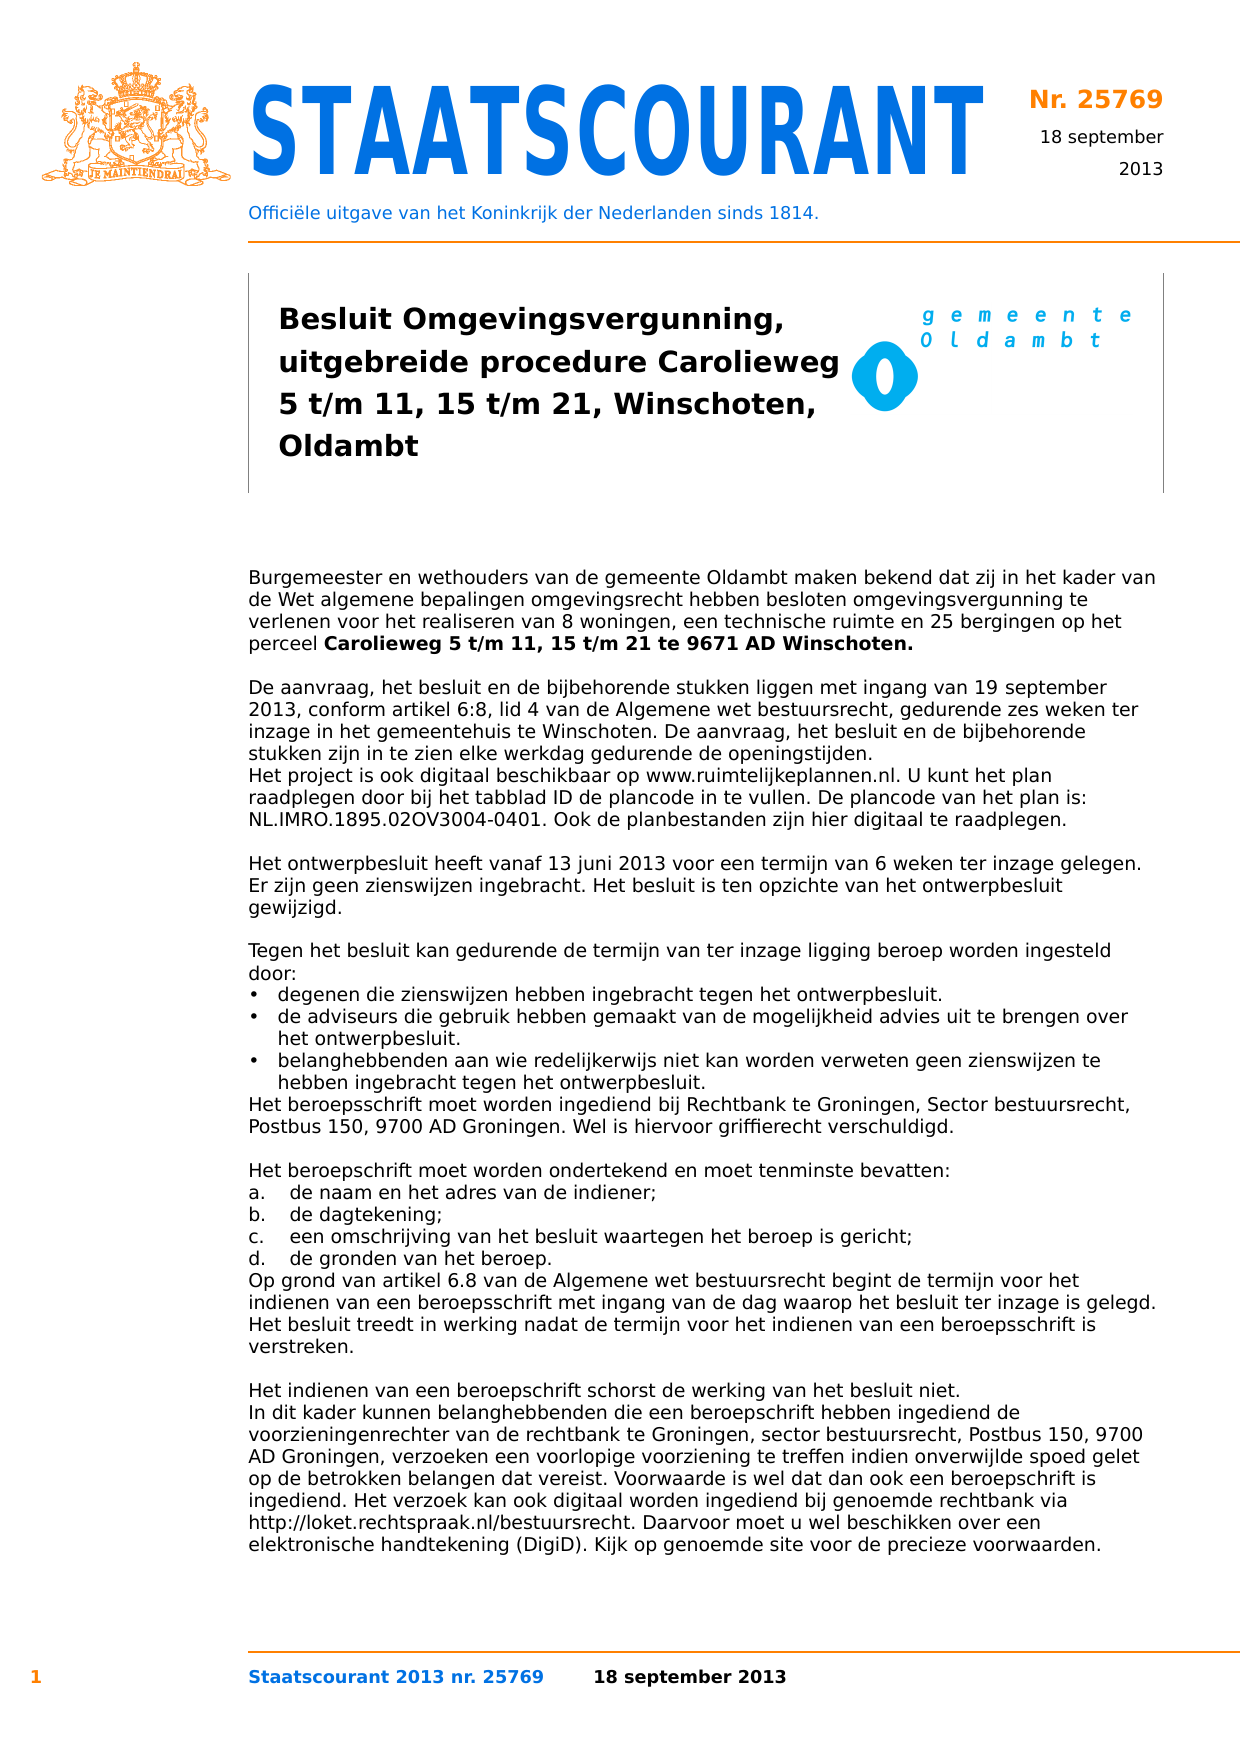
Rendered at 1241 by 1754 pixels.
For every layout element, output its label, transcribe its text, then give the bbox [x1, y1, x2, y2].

text http://loket.rechtspraak.nl/bestuursrecht. Daarvoor moet u wel beschikken over een elektronische handtekening (DigiD). Kijk op genoemde site voor de precieze voorwaarden. [248, 1512, 1163, 1556]
text Tegen het besluit kan gedurende de termijn van ter inzage ligging beroep worden ingesteld door: [248, 940, 1163, 984]
table_header Nr. 25769 [998, 62, 1240, 121]
text De aanvraag, het besluit en de bijbehorende stukken liggen met ingang van 19 september 2013, conform artikel 6:8, lid 4 van de Algemene wet bestuursrecht, gedurende zes weken ter inzage in het gemeentehuis te Winschoten. De aanvraag, het besluit en de bijbehorende stukken zijn in te zien elke werkdag gedurende de openingstijden. [248, 677, 1163, 765]
table_cell 18 september [998, 121, 1240, 153]
table_header STAATSCOURANT [248, 62, 998, 203]
text a. de naam en het adres van de indiener; [248, 1182, 1163, 1204]
picture [41, 62, 231, 186]
table_cell 2013 [998, 153, 1240, 203]
table_cell Officiële uitgave van het Koninkrijk der Nederlanden sinds 1814. [248, 203, 1240, 241]
text Het beroepsschrift moet worden ingediend bij Rechtbank te Groningen, Sector bestuursrecht, Postbus 150, 9700 AD Groningen. Wel is hiervoor griffierecht verschuldigd. [248, 1094, 1163, 1138]
text • belanghebbenden aan wie redelijkerwijs niet kan worden verweten geen zienswijzen te hebben ingebracht tegen het ontwerpbesluit. [248, 1050, 1163, 1094]
text In dit kader kunnen belanghebbenden die een beroepschrift hebben ingediend de voorzieningenrechter van de rechtbank te Groningen, sector bestuursrecht, Postbus 150, 9700 AD Groningen, verzoeken een voorlopige voorziening te treffen indien onverwijlde spoed gelet op de betrokken belangen dat vereist. Voorwaarde is wel dat dan ook een beroepschrift is ingediend. Het verzoek kan ook digitaal worden ingediend bij genoemde rechtbank via [248, 1402, 1163, 1512]
picture [850, 302, 1134, 415]
text d. de gronden van het beroep. [248, 1248, 1163, 1270]
text c. een omschrijving van het besluit waartegen het beroep is gericht; [248, 1226, 1163, 1248]
text b. de dagtekening; [248, 1204, 1163, 1226]
text Het beroepschrift moet worden ondertekend en moet tenminste bevatten: [248, 1160, 1163, 1182]
text Het project is ook digitaal beschikbaar op www.ruimtelijkeplannen.nl. U kunt het plan raadplegen door bij het tabblad ID de plancode in te vullen. De plancode van het plan is: NL.IMRO.1895.02OV3004-0401. Ook de planbestanden zijn hier digitaal te raadplegen. [248, 765, 1163, 831]
table_header [25, 62, 248, 241]
subtitle Besluit Omgevingsvergunning, uitgebreide procedure Carolieweg 5 t/m 11, 15 t/m 21, Winschoten, Oldambt [249, 273, 1163, 493]
text Het ontwerpbesluit heeft vanaf 13 juni 2013 voor een termijn van 6 weken ter inzage gelegen. Er zijn geen zienswijzen ingebracht. Het besluit is ten opzichte van het ontwerpbesluit gewijzigd. [248, 853, 1163, 918]
text • de adviseurs die gebruik hebben gemaakt van de mogelijkheid advies uit te brengen over het ontwerpbesluit. [248, 1006, 1163, 1050]
text Op grond van artikel 6.8 van de Algemene wet bestuursrecht begint de termijn voor het indienen van een beroepsschrift met ingang van de dag waarop het besluit ter inzage is gelegd. [248, 1270, 1163, 1314]
text Burgemeester en wethouders van de gemeente Oldambt maken bekend dat zij in het kader van de Wet algemene bepalingen omgevingsrecht hebben besloten omgevingsvergunning te verlenen voor het realiseren van 8 woningen, een technische ruimte en 25 bergingen op het perceel Carolieweg 5 t/m 11, 15 t/m 21 te 9671 AD Winschoten. [248, 567, 1163, 655]
text • degenen die zienswijzen hebben ingebracht tegen het ontwerpbesluit. [248, 984, 1163, 1006]
text Het besluit treedt in werking nadat de termijn voor het indienen van een beroepsschrift is verstreken. [248, 1314, 1163, 1358]
text Het indienen van een beroepschrift schorst de werking van het besluit niet. [248, 1380, 1163, 1402]
